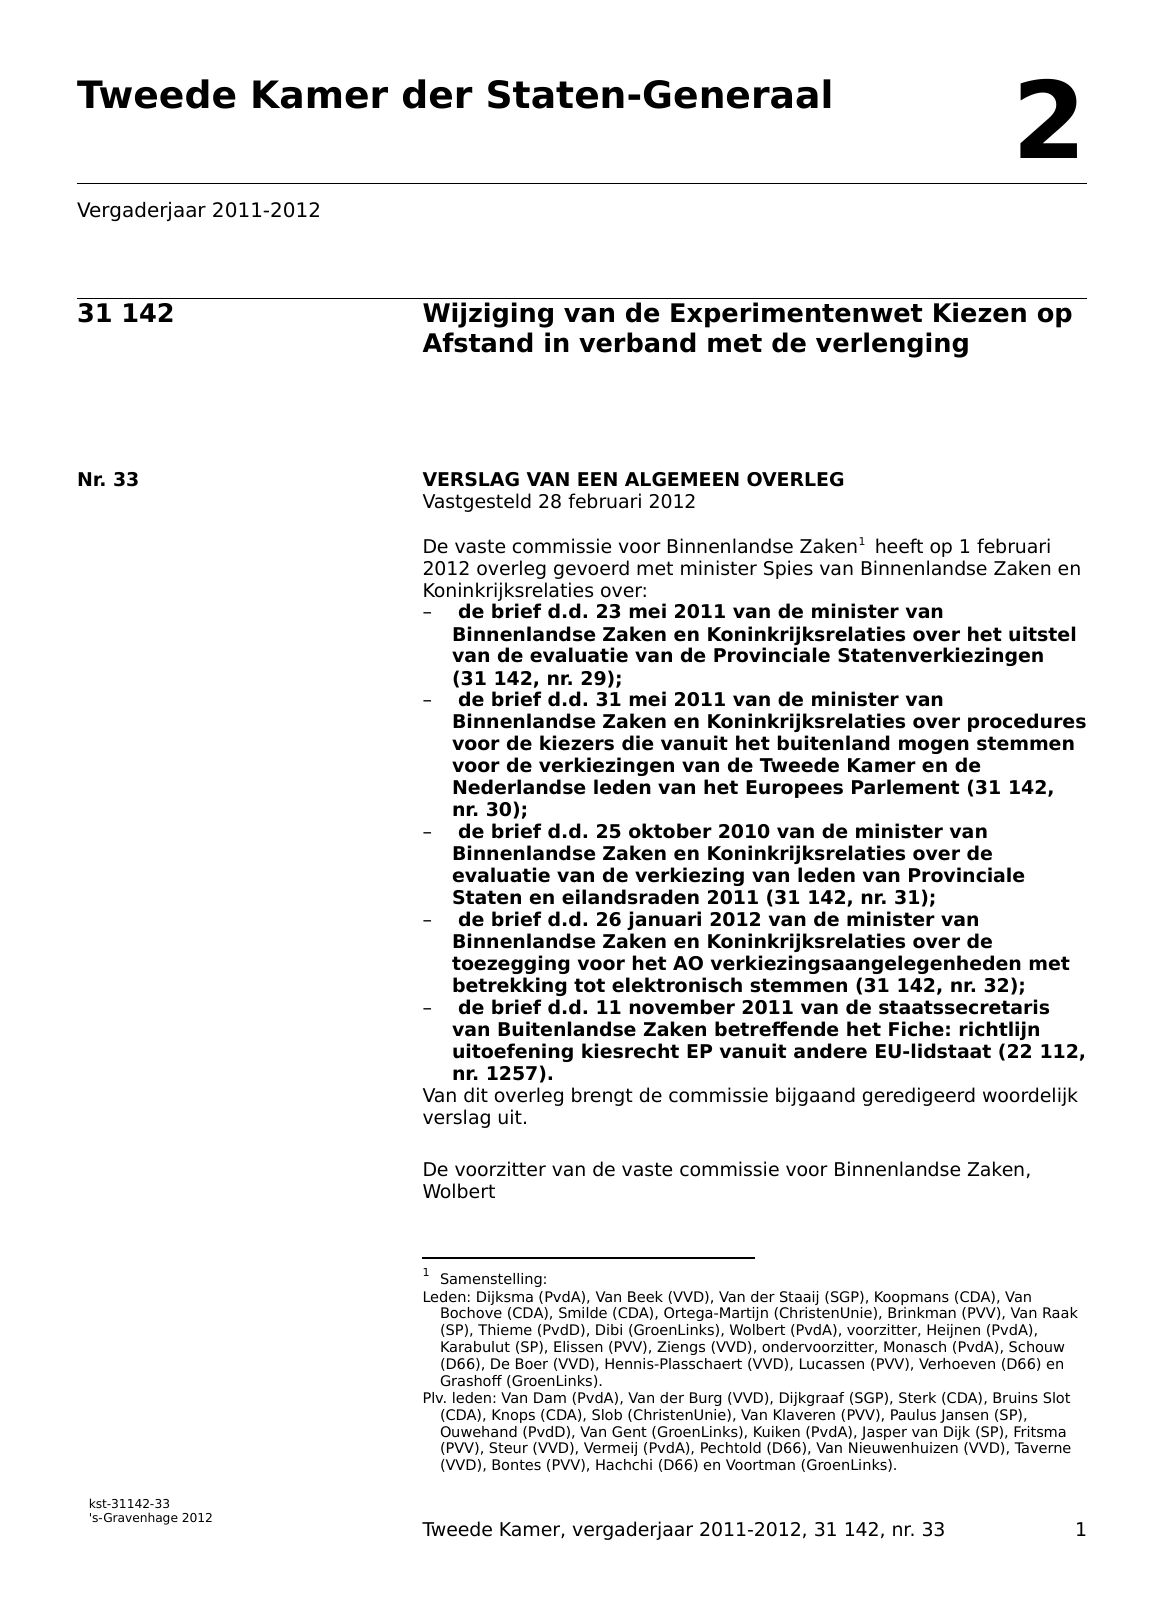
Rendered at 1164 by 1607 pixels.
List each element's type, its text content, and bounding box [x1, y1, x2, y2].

text – de brief d.d. 31 mei 2011 van de minister van Binnenlandse Zaken en Koninkrijksrelaties over procedures voor de kiezers die vanuit het buitenland mogen stemmen voor de verkiezingen van de Tweede Kamer en de Nederlandse leden van het Europees Parlement (31 142, nr. 30); [422, 689, 1087, 821]
text De vaste commissie voor Binnenlandse Zaken heeft op 1 februari 2012 overleg gevoerd met minister Spies van Binnenlandse Zaken en Koninkrijksrelaties over: [422, 536, 1087, 601]
text De voorzitter van de vaste commissie voor Binnenlandse Zaken, Wolbert [422, 1159, 1087, 1203]
text Samenstelling: [422, 1267, 1087, 1289]
table_cell Vergaderjaar 2011-2012 [77, 184, 1087, 298]
text kst-31142-33 [88, 1497, 323, 1511]
table_header Tweede Kamer der Staten-Generaal [77, 59, 886, 183]
text Leden: Dijksma (PvdA), Van Beek (VVD), Van der Staaij (SGP), Koopmans (CDA), Van Bochove (CDA), Smilde (CDA), Ortega-Martijn (ChristenUnie), Brinkman (PVV), Van Raak (SP), Thieme (PvdD), Dibi (GroenLinks), Wolbert (PvdA), voorzitter, Heijnen (PvdA), Karabulut (SP), Elissen (PVV), Ziengs (VVD), ondervoorzitter, Monasch (PvdA), Schouw (D66), De Boer (VVD), Hennis-Plasschaert (VVD), Lucassen (PVV), Verhoeven (D66) en Grashoff (GroenLinks). [422, 1289, 1087, 1390]
table_header 2 [886, 59, 1087, 183]
text Plv. leden: Van Dam (PvdA), Van der Burg (VVD), Dijkgraaf (SGP), Sterk (CDA), Bruins Slot (CDA), Knops (CDA), Slob (ChristenUnie), Van Klaveren (PVV), Paulus Jansen (SP), Ouwehand (PvdD), Van Gent (GroenLinks), Kuiken (PvdA), Jasper van Dijk (SP), Fritsma (PVV), Steur (VVD), Vermeij (PvdA), Pechtold (D66), Van Nieuwenhuizen (VVD), Taverne (VVD), Bontes (PVV), Hachchi (D66) en Voortman (GroenLinks). [422, 1390, 1087, 1474]
text Vastgesteld 28 februari 2012 [422, 491, 1087, 513]
text – de brief d.d. 11 november 2011 van de staatssecretaris van Buitenlandse Zaken betreffende het Fiche: richtlijn uitoefening kiesrecht EP vanuit andere EU-lidstaat (22 112, nr. 1257). [422, 997, 1087, 1085]
text – de brief d.d. 23 mei 2011 van de minister van Binnenlandse Zaken en Koninkrijksrelaties over het uitstel van de evaluatie van de Provinciale Statenverkiezingen (31 142, nr. 29); [422, 601, 1087, 689]
subtitle Nr. 33 VERSLAG VAN EEN ALGEMEEN OVERLEG [77, 469, 1087, 491]
text 's-Gravenhage 2012 [88, 1511, 323, 1525]
text Van dit overleg brengt de commissie bijgaand geredigeerd woordelijk verslag uit. [422, 1085, 1087, 1129]
text – de brief d.d. 25 oktober 2010 van de minister van Binnenlandse Zaken en Koninkrijksrelaties over de evaluatie van de verkiezing van leden van Provinciale Staten en eilandsraden 2011 (31 142, nr. 31); [422, 821, 1087, 909]
subtitle 31 142 Wijziging van de Experimentenwet Kiezen op Afstand in verband met de verlenging [77, 299, 1087, 358]
text – de brief d.d. 26 januari 2012 van de minister van Binnenlandse Zaken en Koninkrijksrelaties over de toezegging voor het AO verkiezingsaangelegenheden met betrekking tot elektronisch stemmen (31 142, nr. 32); [422, 909, 1087, 997]
